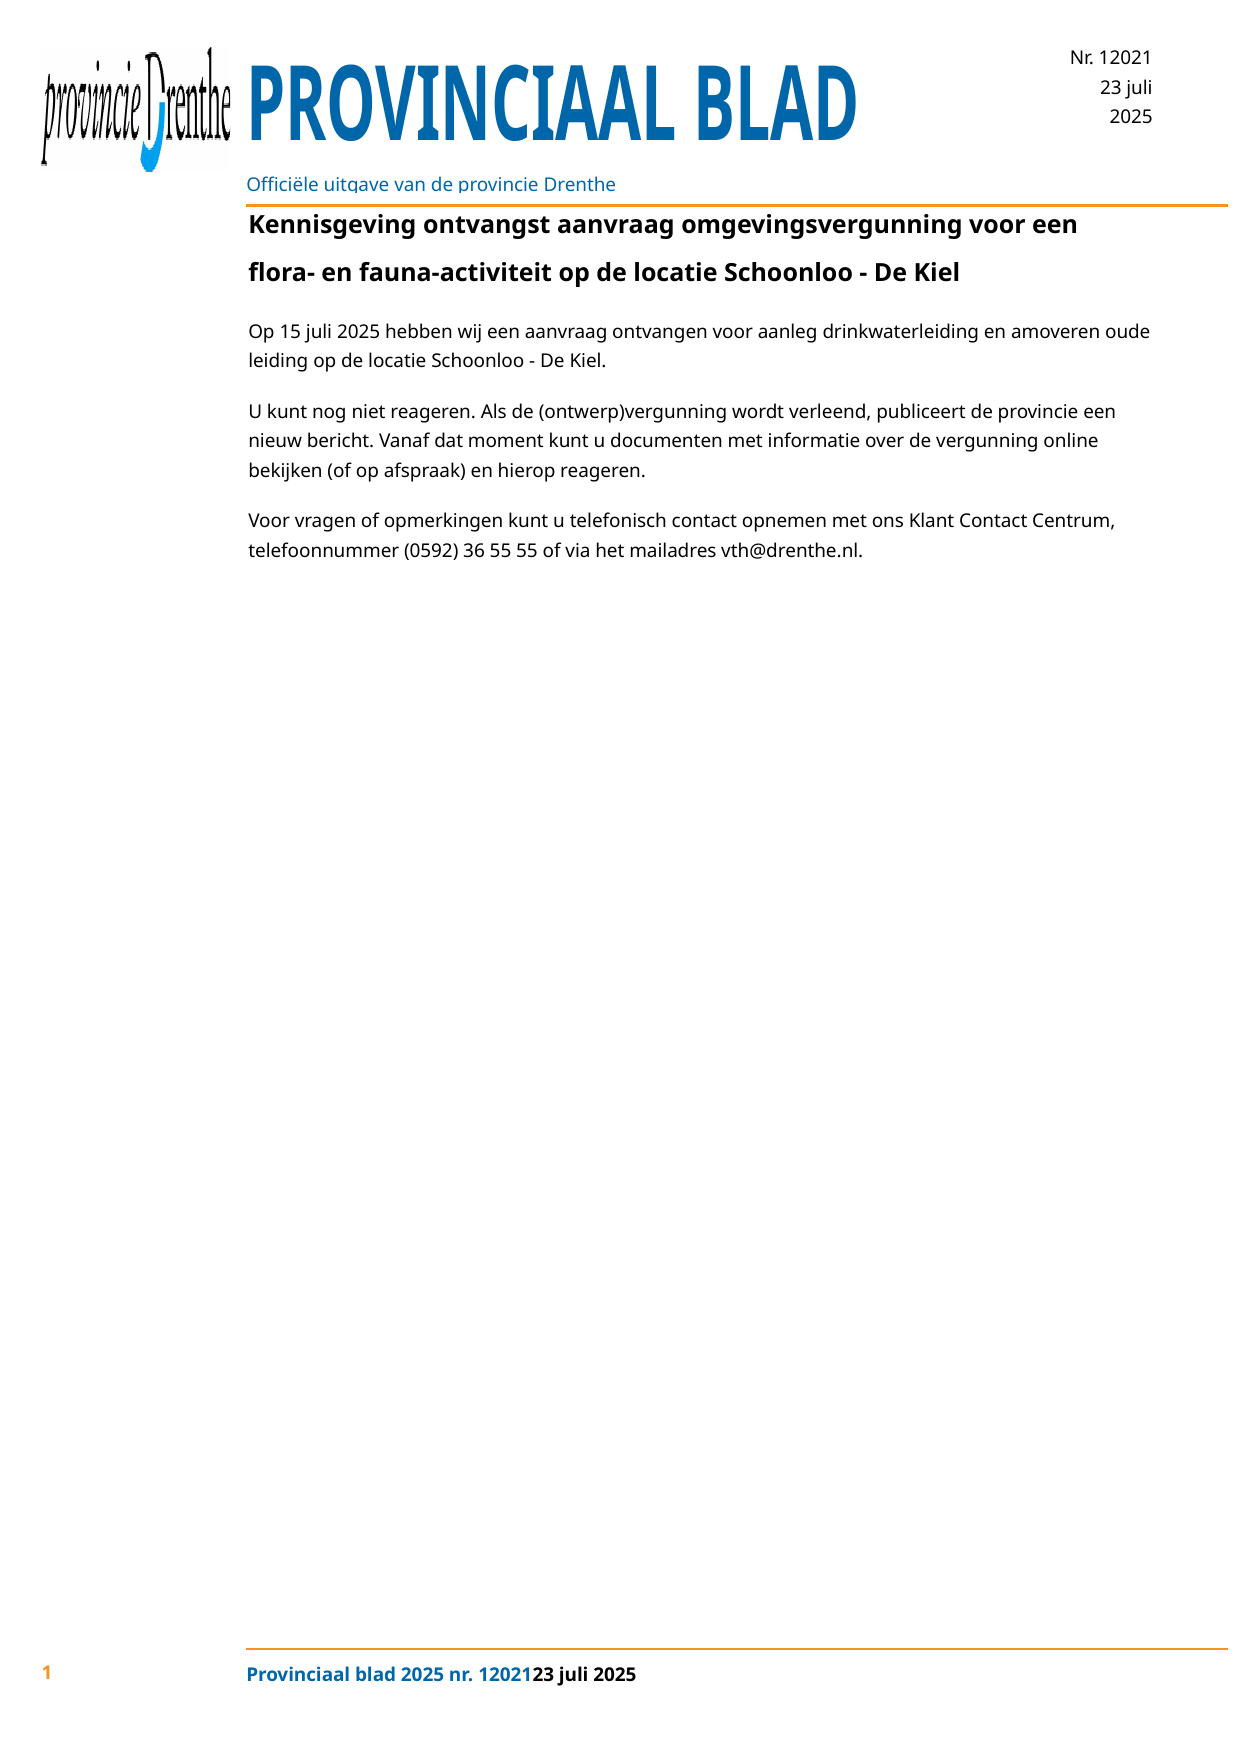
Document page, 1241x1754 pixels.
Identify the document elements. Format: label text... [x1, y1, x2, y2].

text Op 15 juli 2025 hebben wij een aanvraag ontvangen voor aanleg drinkwaterleiding en amoveren oude leiding op de locatie Schoonloo - De Kiel. [248, 318, 1152, 373]
text U kunt nog niet reageren. Als de (ontwerp)vergunning wordt verleend, publiceert de provincie een nieuw bericht. Vanaf dat moment kunt u documenten met informatie over de vergunning online bekijken (of op afspraak) en hierop reageren. [248, 398, 1152, 483]
picture [41, 47, 231, 172]
text Kennisgeving ontvangst aanvraag omgevingsvergunning voor een flora- en fauna-activiteit op de locatie Schoonloo - De Kiel [248, 207, 1152, 288]
text Voor vragen of opmerkingen kunt u telefonisch contact opnemen met ons Klant Contact Centrum, telefoonnummer (0592) 36 55 55 of via het mailadres vth@drenthe.nl. [248, 507, 1152, 563]
